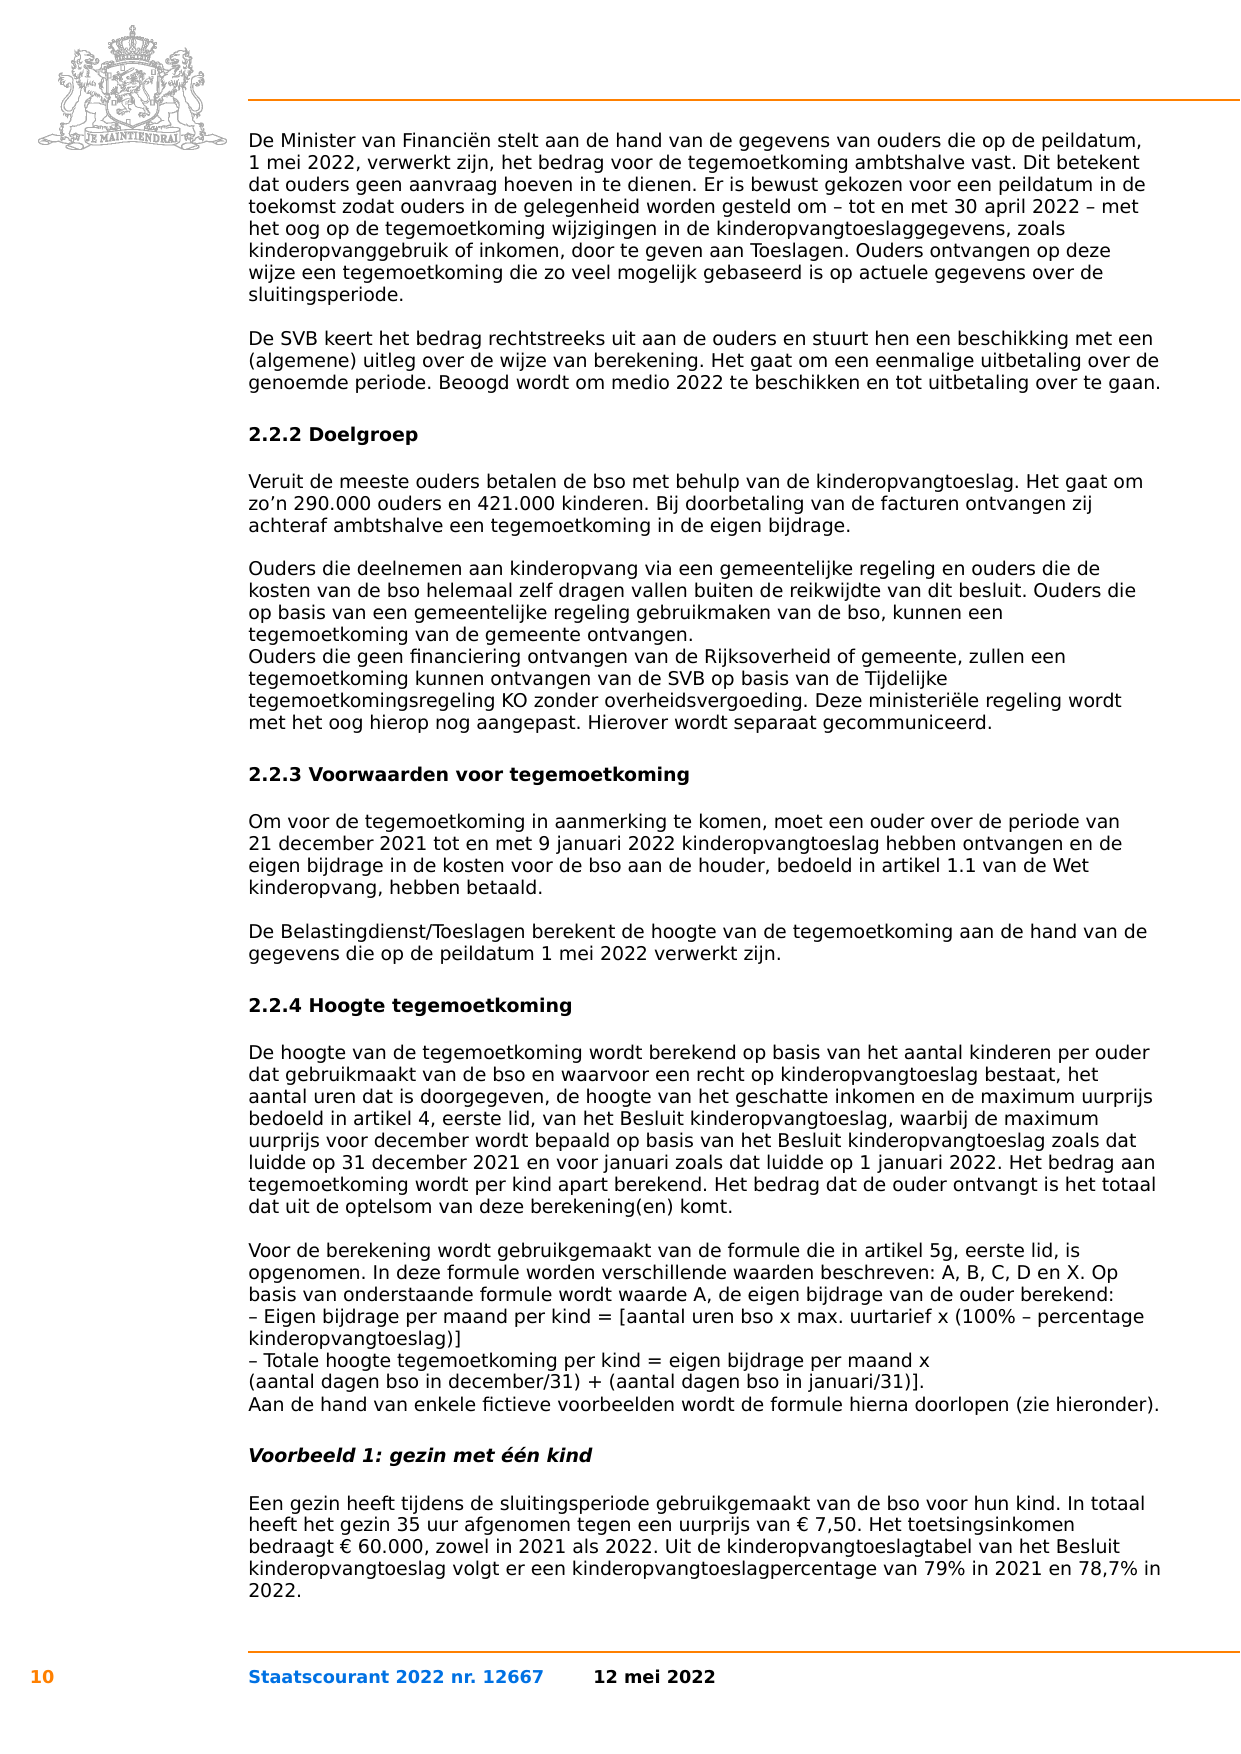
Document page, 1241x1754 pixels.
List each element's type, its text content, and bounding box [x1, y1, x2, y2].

subtitle Voorbeeld 1: gezin met één kind [248, 1445, 1163, 1467]
text (aantal dagen bso in december/31) + (aantal dagen bso in januari/31)]. [248, 1371, 1163, 1393]
text Veruit de meeste ouders betalen de bso met behulp van de kinderopvangtoeslag. Het gaat om zo’n 290.000 ouders en 421.000 kinderen. Bij doorbetaling van de facturen ontvangen zij achteraf ambtshalve een tegemoetkoming in de eigen bijdrage. [248, 471, 1163, 536]
text Om voor de tegemoetkoming in aanmerking te komen, moet een ouder over de periode van 21 december 2021 tot en met 9 januari 2022 kinderopvangtoeslag hebben ontvangen en de eigen bijdrage in de kosten voor de bso aan de houder, bedoeld in artikel 1.1 van de Wet kinderopvang, hebben betaald. [248, 811, 1163, 899]
text De SVB keert het bedrag rechtstreeks uit aan de ouders en stuurt hen een beschikking met een (algemene) uitleg over de wijze van berekening. Het gaat om een eenmalige uitbetaling over de genoemde periode. Beoogd wordt om medio 2022 te beschikken en tot uitbetaling over te gaan. [248, 328, 1163, 393]
text Ouders die deelnemen aan kinderopvang via een gemeentelijke regeling en ouders die de kosten van de bso helemaal zelf dragen vallen buiten de reikwijdte van dit besluit. Ouders die op basis van een gemeentelijke regeling gebruikmaken van de bso, kunnen een tegemoetkoming van de gemeente ontvangen. [248, 558, 1163, 646]
text Ouders die geen financiering ontvangen van de Rijksoverheid of gemeente, zullen een tegemoetkoming kunnen ontvangen van de SVB op basis van de Tijdelijke tegemoetkomingsregeling KO zonder overheidsvergoeding. Deze ministeriële regeling wordt met het oog hierop nog aangepast. Hierover wordt separaat gecommuniceerd. [248, 646, 1163, 734]
text De Minister van Financiën stelt aan de hand van de gegevens van ouders die op de peildatum, 1 mei 2022, verwerkt zijn, het bedrag voor de tegemoetkoming ambtshalve vast. Dit betekent dat ouders geen aanvraag hoeven in te dienen. Er is bewust gekozen voor een peildatum in de toekomst zodat ouders in de gelegenheid worden gesteld om – tot en met 30 april 2022 – met het oog op de tegemoetkoming wijzigingen in de kinderopvangtoeslaggegevens, zoals kinderopvanggebruik of inkomen, door te geven aan Toeslagen. Ouders ontvangen op deze wijze een tegemoetkoming die zo veel mogelijk gebaseerd is op actuele gegevens over de sluitingsperiode. [248, 130, 1163, 306]
subtitle 2.2.2 Doelgroep [248, 423, 1163, 446]
text De Belastingdienst/Toeslagen berekent de hoogte van de tegemoetkoming aan de hand van de gegevens die op de peildatum 1 mei 2022 verwerkt zijn. [248, 921, 1163, 965]
text – Eigen bijdrage per maand per kind = [aantal uren bso x max. uurtarief x (100% – percentage kinderopvangtoeslag)] [248, 1306, 1163, 1349]
picture [38, 25, 227, 150]
subtitle 2.2.4 Hoogte tegemoetkoming [248, 995, 1163, 1017]
text Aan de hand van enkele fictieve voorbeelden wordt de formule hierna doorlopen (zie hieronder). [248, 1393, 1163, 1415]
text Voor de berekening wordt gebruikgemaakt van de formule die in artikel 5g, eerste lid, is opgenomen. In deze formule worden verschillende waarden beschreven: A, B, C, D en X. Op basis van onderstaande formule wordt waarde A, de eigen bijdrage van de ouder berekend: [248, 1239, 1163, 1306]
subtitle 2.2.3 Voorwaarden voor tegemoetkoming [248, 764, 1163, 786]
text – Totale hoogte tegemoetkoming per kind = eigen bijdrage per maand x [248, 1349, 1163, 1371]
text Een gezin heeft tijdens de sluitingsperiode gebruikgemaakt van de bso voor hun kind. In totaal heeft het gezin 35 uur afgenomen tegen een uurprijs van € 7,50. Het toetsingsinkomen bedraagt € 60.000, zowel in 2021 als 2022. Uit de kinderopvangtoeslagtabel van het Besluit kinderopvangtoeslag volgt er een kinderopvangtoeslagpercentage van 79% in 2021 en 78,7% in 2022. [248, 1492, 1163, 1602]
text De hoogte van de tegemoetkoming wordt berekend op basis van het aantal kinderen per ouder dat gebruikmaakt van de bso en waarvoor een recht op kinderopvangtoeslag bestaat, het aantal uren dat is doorgegeven, de hoogte van het geschatte inkomen en de maximum uurprijs bedoeld in artikel 4, eerste lid, van het Besluit kinderopvangtoeslag, waarbij de maximum uurprijs voor december wordt bepaald op basis van het Besluit kinderopvangtoeslag zoals dat luidde op 31 december 2021 en voor januari zoals dat luidde op 1 januari 2022. Het bedrag aan tegemoetkoming wordt per kind apart berekend. Het bedrag dat de ouder ontvangt is het totaal dat uit de optelsom van deze berekening(en) komt. [248, 1042, 1163, 1218]
